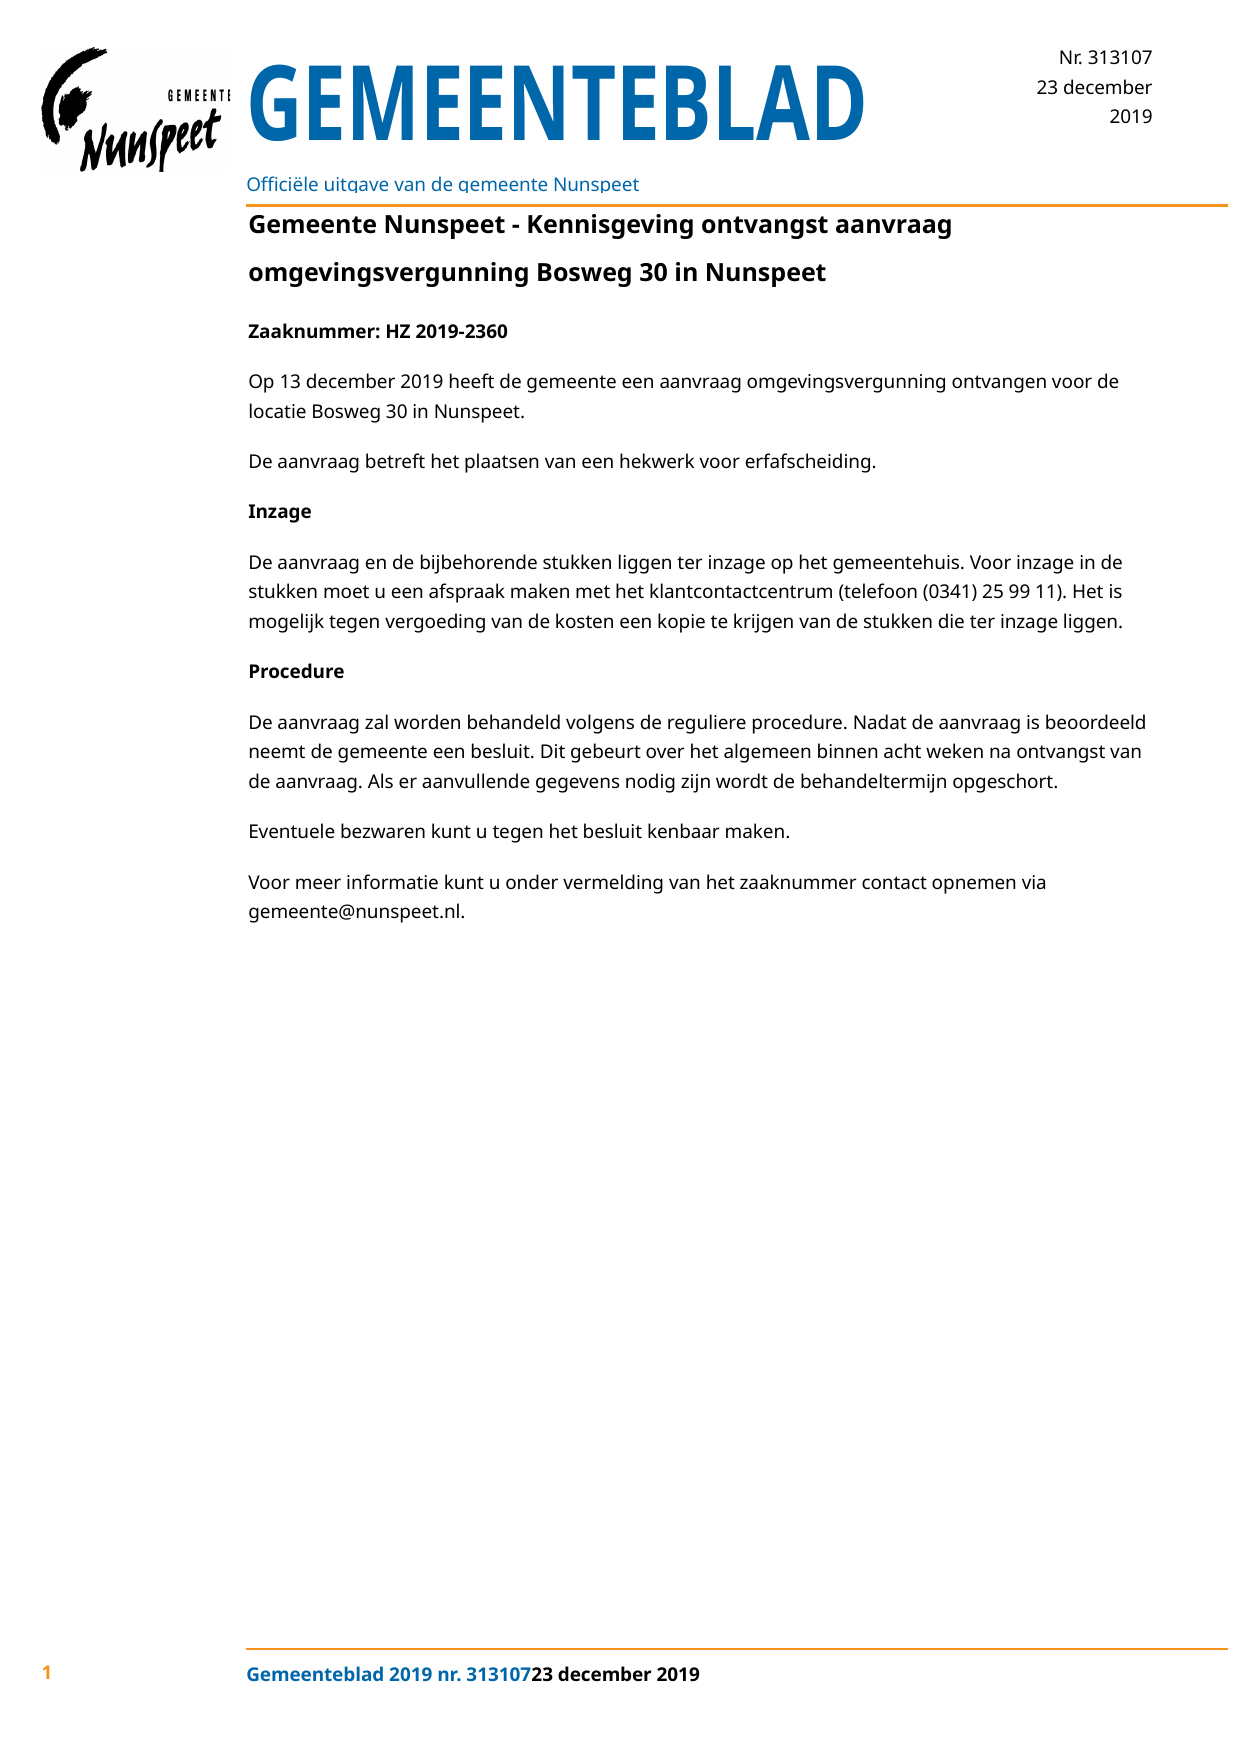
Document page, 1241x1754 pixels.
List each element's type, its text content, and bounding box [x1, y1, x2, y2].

text Inzage [248, 499, 1152, 524]
picture [41, 47, 231, 172]
text De aanvraag betreft het plaatsen van een hekwerk voor erfafscheiding. [248, 448, 1152, 474]
text Voor meer informatie kunt u onder vermelding van het zaaknummer contact opnemen via gemeente@nunspeet.nl. [248, 869, 1152, 924]
text Gemeente Nunspeet - Kennisgeving ontvangst aanvraag omgevingsvergunning Bosweg 30 in Nunspeet [248, 207, 1152, 288]
text Zaaknummer: HZ 2019-2360 [248, 318, 1152, 344]
text De aanvraag en de bijbehorende stukken liggen ter inzage op het gemeentehuis. Voor inzage in de stukken moet u een afspraak maken met het klantcontactcentrum (telefoon (0341) 25 99 11). Het is mogelijk tegen vergoeding van de kosten een kopie te krijgen van de stukken die ter inzage liggen. [248, 549, 1152, 634]
text De aanvraag zal worden behandeld volgens de reguliere procedure. Nadat de aanvraag is beoordeeld neemt de gemeente een besluit. Dit gebeurt over het algemeen binnen acht weken na ontvangst van de aanvraag. Als er aanvullende gegevens nodig zijn wordt de behandeltermijn opgeschort. [248, 709, 1152, 794]
text Eventuele bezwaren kunt u tegen het besluit kenbaar maken. [248, 819, 1152, 844]
text Procedure [248, 659, 1152, 684]
text Op 13 december 2019 heeft de gemeente een aanvraag omgevingsvergunning ontvangen voor de locatie Bosweg 30 in Nunspeet. [248, 368, 1152, 424]
